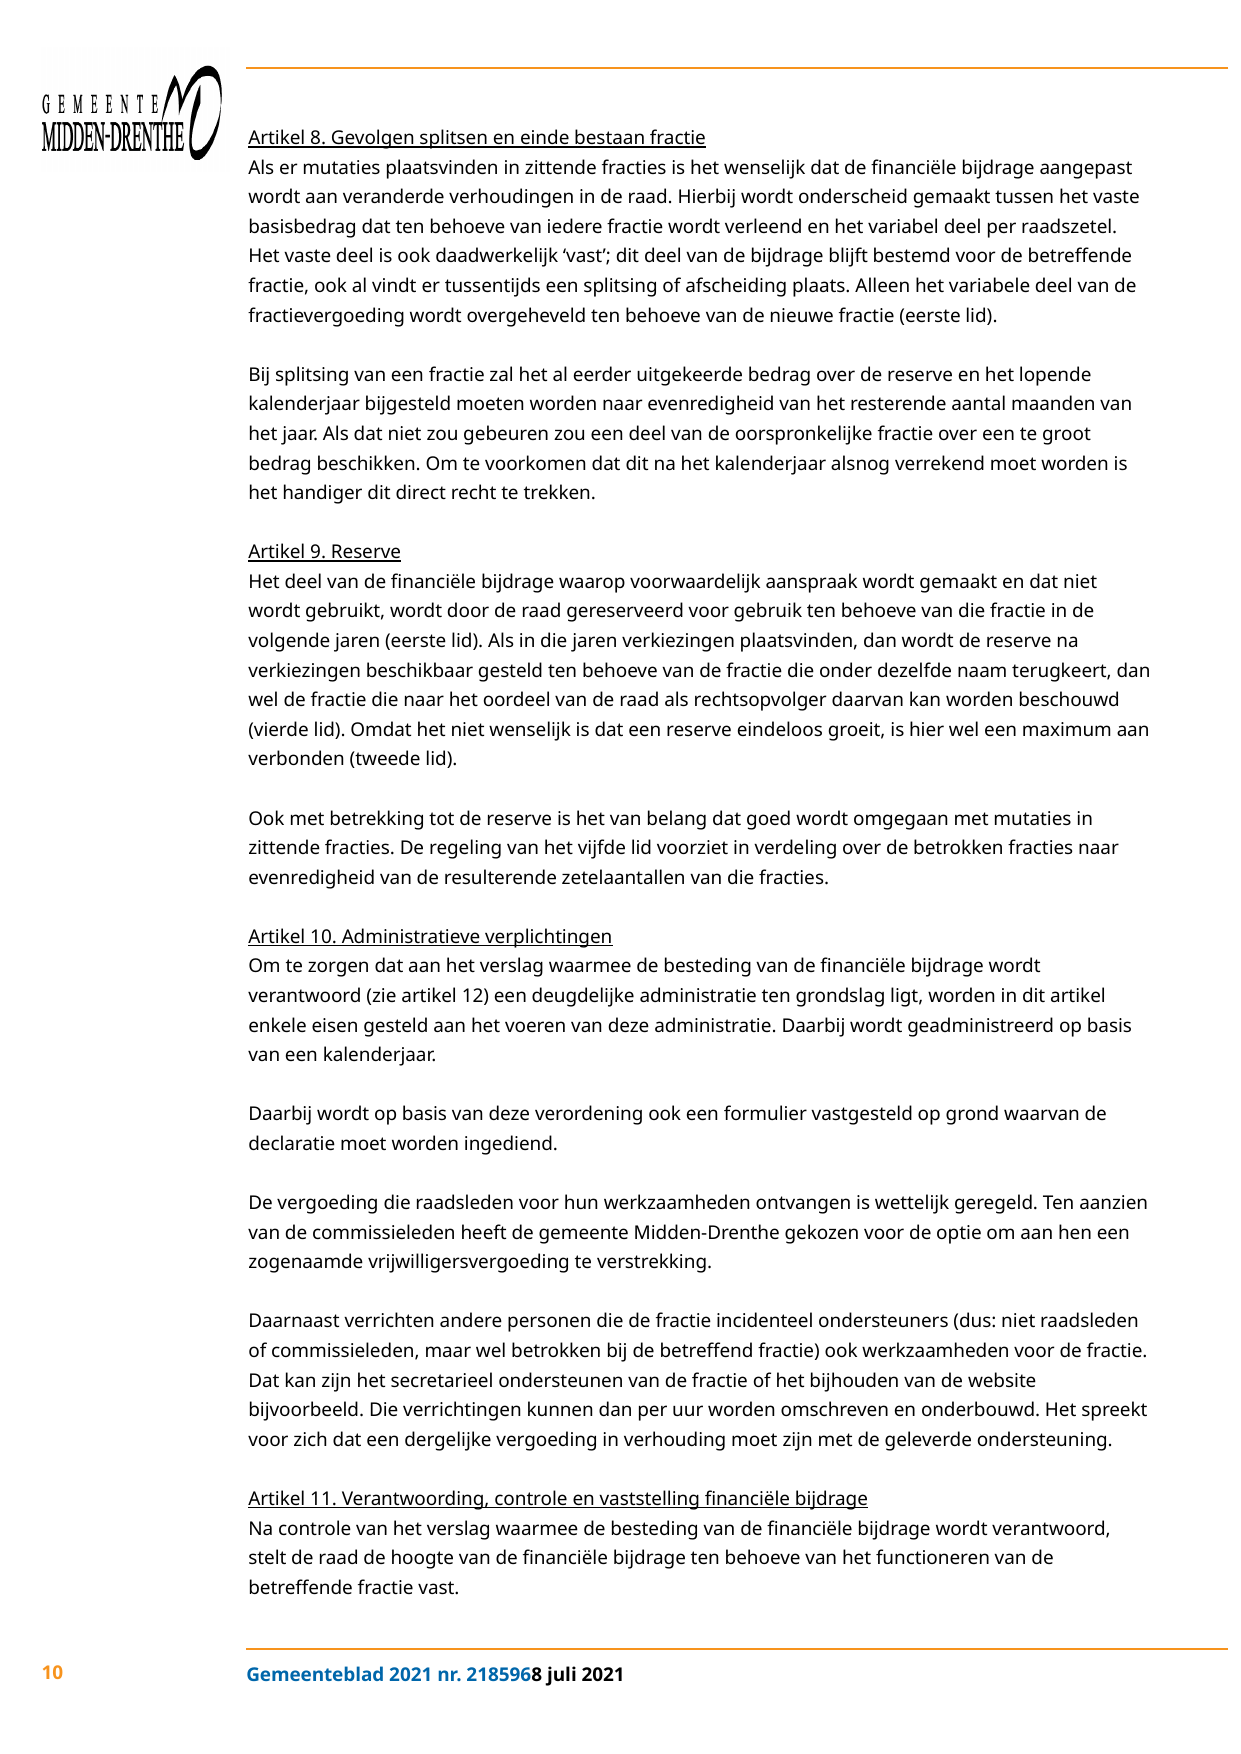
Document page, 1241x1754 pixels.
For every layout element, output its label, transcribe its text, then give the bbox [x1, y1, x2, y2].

text Artikel 8. Gevolgen splitsen en einde bestaan fractie [248, 124, 1152, 150]
text Artikel 11. Verantwoording, controle en vaststelling financiële bijdrage [248, 1485, 1152, 1511]
picture [41, 47, 231, 172]
text Om te zorgen dat aan het verslag waarmee de besteding van de financiële bijdrage wordt verantwoord (zie artikel 12) een deugdelijke administratie ten grondslag ligt, worden in dit artikel enkele eisen gesteld aan het voeren van deze administratie. Daarbij wordt geadministreerd op basis van een kalenderjaar. [248, 953, 1152, 1067]
text Ook met betrekking tot de reserve is het van belang dat goed wordt omgegaan met mutaties in zittende fracties. De regeling van het vijfde lid voorziet in verdeling over de betrokken fracties naar evenredigheid van de resulterende zetelaantallen van die fracties. [248, 805, 1152, 890]
text Als er mutaties plaatsvinden in zittende fracties is het wenselijk dat de financiële bijdrage aangepast wordt aan veranderde verhoudingen in de raad. Hierbij wordt onderscheid gemaakt tussen het vaste basisbedrag dat ten behoeve van iedere fractie wordt verleend en het variabel deel per raadszetel. Het vaste deel is ook daadwerkelijk ‘vast’; dit deel van de bijdrage blijft bestemd voor de betreffende fractie, ook al vindt er tussentijds een splitsing of afscheiding plaats. Alleen het variabele deel van de fractievergoeding wordt overgeheveld ten behoeve van de nieuwe fractie (eerste lid). [248, 154, 1152, 328]
text Het deel van de financiële bijdrage waarop voorwaardelijk aanspraak wordt gemaakt en dat niet wordt gebruikt, wordt door de raad gereserveerd voor gebruik ten behoeve van die fractie in de volgende jaren (eerste lid). Als in die jaren verkiezingen plaatsvinden, dan wordt de reserve na verkiezingen beschikbaar gesteld ten behoeve van de fractie die onder dezelfde naam terugkeert, dan wel de fractie die naar het oordeel van de raad als rechtsopvolger daarvan kan worden beschouwd (vierde lid). Omdat het niet wenselijk is dat een reserve eindeloos groeit, is hier wel een maximum aan verbonden (tweede lid). [248, 568, 1152, 771]
text Daarbij wordt op basis van deze verordening ook een formulier vastgesteld op grond waarvan de declaratie moet worden ingediend. [248, 1101, 1152, 1156]
text Artikel 10. Administratieve verplichtingen [248, 923, 1152, 949]
text Artikel 9. Reserve [248, 538, 1152, 564]
text De vergoeding die raadsleden voor hun werkzaamheden ontvangen is wettelijk geregeld. Ten aanzien van de commissieleden heeft de gemeente Midden-Drenthe gekozen voor de optie om aan hen een zogenaamde vrijwilligersvergoeding te verstrekking. [248, 1189, 1152, 1274]
text Bij splitsing van een fractie zal het al eerder uitgekeerde bedrag over de reserve en het lopende kalenderjaar bijgesteld moeten worden naar evenredigheid van het resterende aantal maanden van het jaar. Als dat niet zou gebeuren zou een deel van de oorspronkelijke fractie over een te groot bedrag beschikken. Om te voorkomen dat dit na het kalenderjaar alsnog verrekend moet worden is het handiger dit direct recht te trekken. [248, 361, 1152, 505]
text Daarnaast verrichten andere personen die de fractie incidenteel ondersteuners (dus: niet raadsleden of commissieleden, maar wel betrokken bij de betreffend fractie) ook werkzaamheden voor de fractie. Dat kan zijn het secretarieel ondersteunen van de fractie of het bijhouden van de website bijvoorbeeld. Die verrichtingen kunnen dan per uur worden omschreven en onderbouwd. Het spreekt voor zich dat een dergelijke vergoeding in verhouding moet zijn met de geleverde ondersteuning. [248, 1308, 1152, 1452]
text Na controle van het verslag waarmee de besteding van de financiële bijdrage wordt verantwoord, stelt de raad de hoogte van de financiële bijdrage ten behoeve van het functioneren van de betreffende fractie vast. [248, 1515, 1152, 1600]
